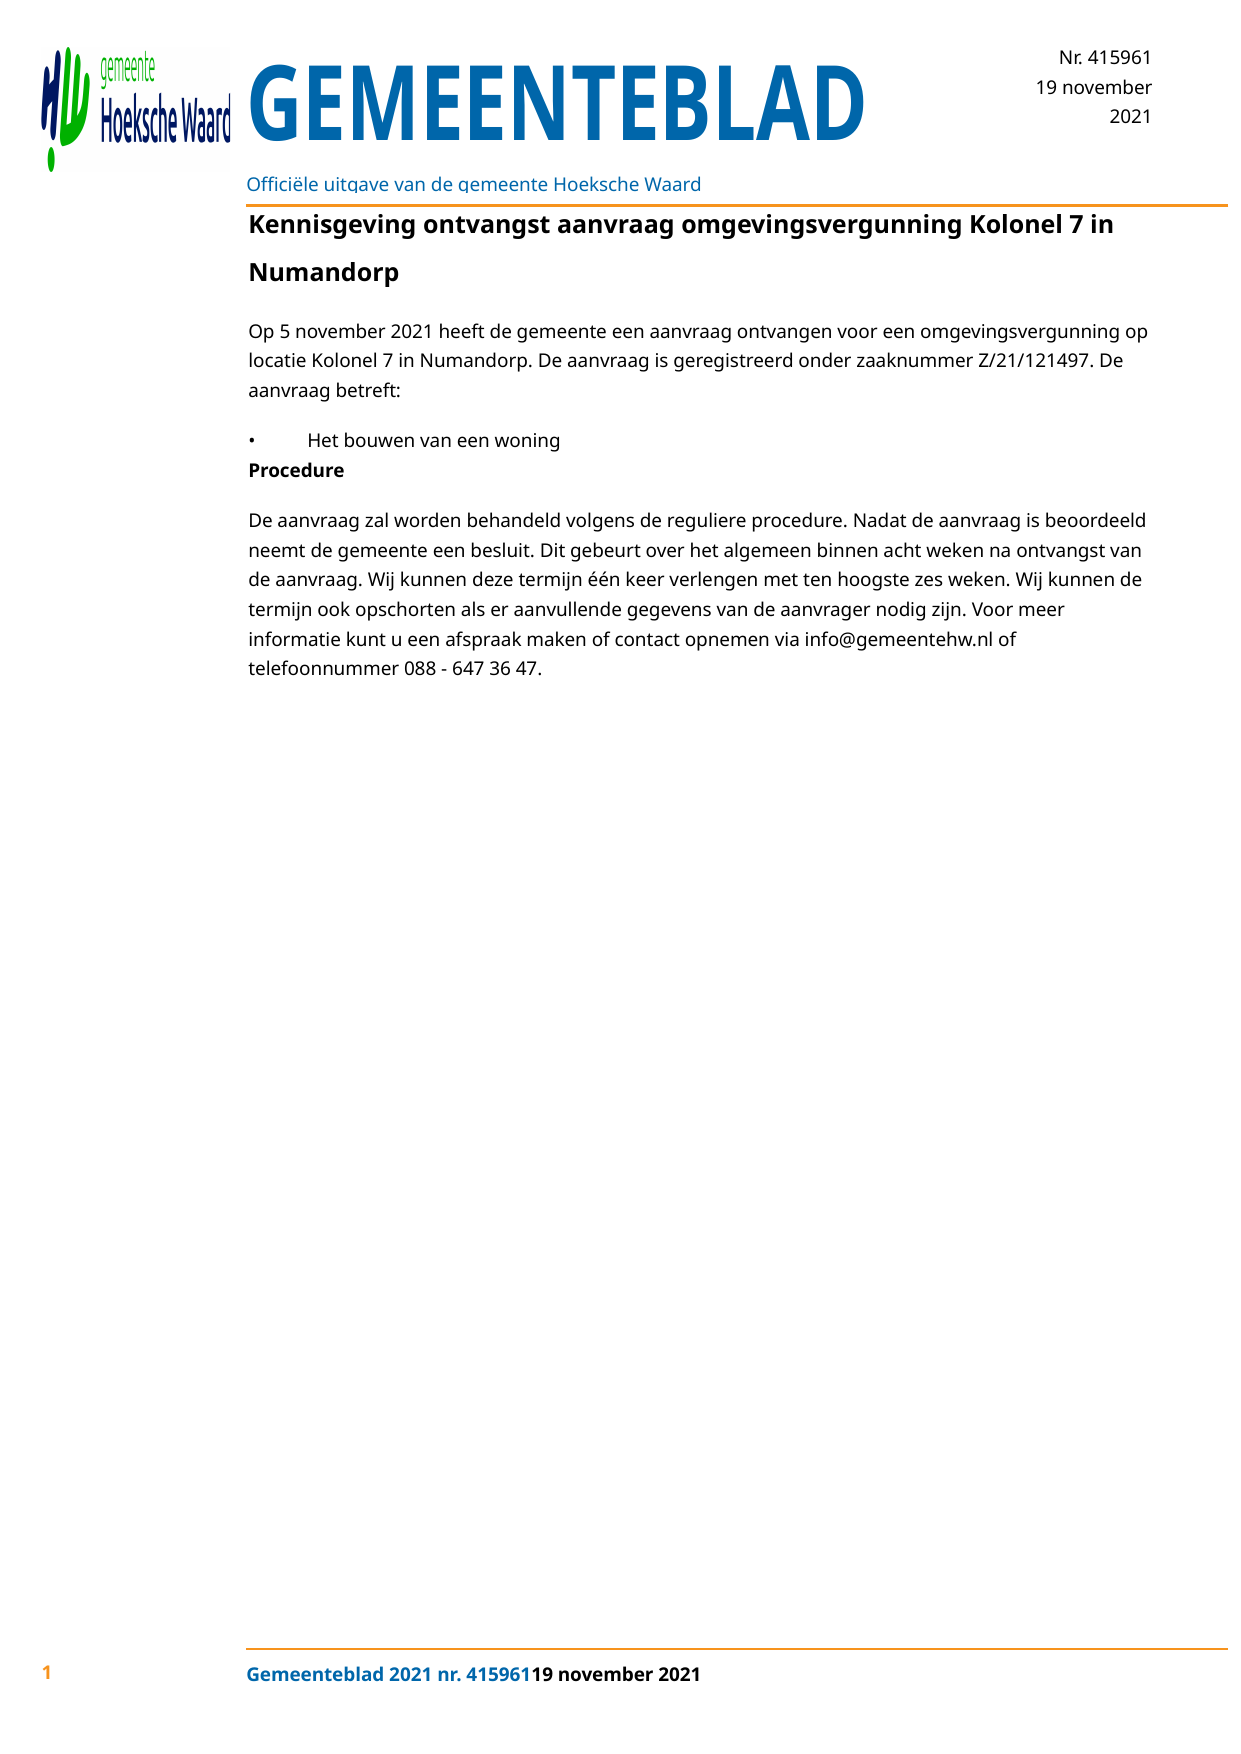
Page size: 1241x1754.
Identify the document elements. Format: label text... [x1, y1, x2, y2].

text Op 5 november 2021 heeft de gemeente een aanvraag ontvangen voor een omgevingsvergunning op locatie Kolonel 7 in Numandorp. De aanvraag is geregistreerd onder zaaknummer Z/21/121497. De aanvraag betreft: [248, 318, 1152, 403]
text De aanvraag zal worden behandeld volgens de reguliere procedure. Nadat de aanvraag is beoordeeld neemt de gemeente een besluit. Dit gebeurt over het algemeen binnen acht weken na ontvangst van de aanvraag. Wij kunnen deze termijn één keer verlengen met ten hoogste zes weken. Wij kunnen de termijn ook opschorten als er aanvullende gegevens van de aanvrager nodig zijn. Voor meer informatie kunt u een afspraak maken of contact opnemen via info@gemeentehw.nl of telefoonnummer 088 - 647 36 47. [248, 507, 1152, 681]
text Kennisgeving ontvangst aanvraag omgevingsvergunning Kolonel 7 in Numandorp [248, 207, 1152, 288]
list Het bouwen van een woning [248, 427, 1152, 453]
picture [41, 47, 231, 172]
text Procedure [248, 457, 1152, 483]
